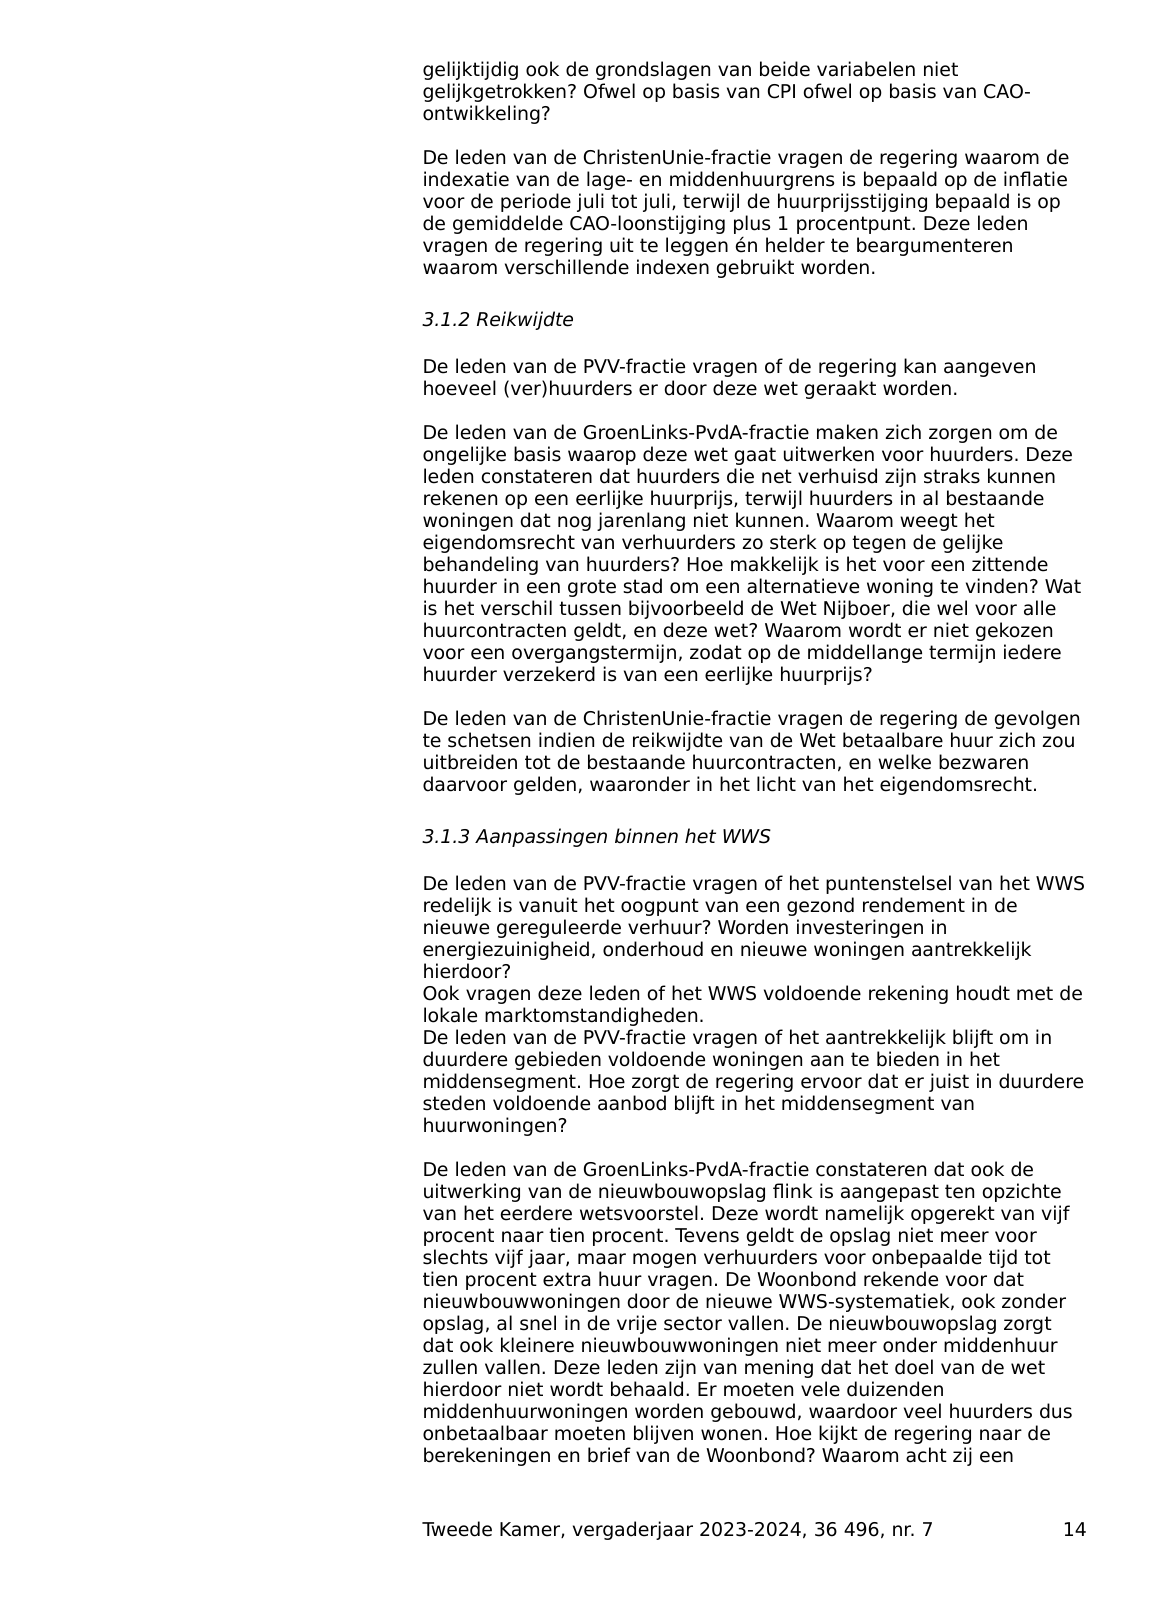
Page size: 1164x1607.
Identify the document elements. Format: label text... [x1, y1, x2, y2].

text gelijktijdig ook de grondslagen van beide variabelen niet gelijkgetrokken? Ofwel op basis van CPI ofwel op basis van CAO-ontwikkeling? [422, 59, 1087, 125]
text De leden van de ChristenUnie-fractie vragen de regering de gevolgen te schetsen indien de reikwijdte van de Wet betaalbare huur zich zou uitbreiden tot de bestaande huurcontracten, en welke bezwaren daarvoor gelden, waaronder in het licht van het eigendomsrecht. [422, 708, 1087, 796]
text De leden van de ChristenUnie-fractie vragen de regering waarom de indexatie van de lage- en middenhuurgrens is bepaald op de inflatie voor de periode juli tot juli, terwijl de huurprijsstijging bepaald is op de gemiddelde CAO-loonstijging plus 1 procentpunt. Deze leden vragen de regering uit te leggen én helder te beargumenteren waarom verschillende indexen gebruikt worden. [422, 147, 1087, 279]
text De leden van de GroenLinks-PvdA-fractie maken zich zorgen om de ongelijke basis waarop deze wet gaat uitwerken voor huurders. Deze leden constateren dat huurders die net verhuisd zijn straks kunnen rekenen op een eerlijke huurprijs, terwijl huurders in al bestaande woningen dat nog jarenlang niet kunnen. Waarom weegt het eigendomsrecht van verhuurders zo sterk op tegen de gelijke behandeling van huurders? Hoe makkelijk is het voor een zittende huurder in een grote stad om een alternatieve woning te vinden? Wat is het verschil tussen bijvoorbeeld de Wet Nijboer, die wel voor alle huurcontracten geldt, en deze wet? Waarom wordt er niet gekozen voor een overgangstermijn, zodat op de middellange termijn iedere huurder verzekerd is van een eerlijke huurprijs? [422, 422, 1087, 686]
text De leden van de PVV-fractie vragen of het aantrekkelijk blijft om in duurdere gebieden voldoende woningen aan te bieden in het middensegment. Hoe zorgt de regering ervoor dat er juist in duurdere steden voldoende aanbod blijft in het middensegment van huurwoningen? [422, 1027, 1087, 1137]
text De leden van de PVV-fractie vragen of de regering kan aangeven hoeveel (ver)huurders er door deze wet geraakt worden. [422, 356, 1087, 400]
text De leden van de GroenLinks-PvdA-fractie constateren dat ook de uitwerking van de nieuwbouwopslag flink is aangepast ten opzichte van het eerdere wetsvoorstel. Deze wordt namelijk opgerekt van vijf procent naar tien procent. Tevens geldt de opslag niet meer voor slechts vijf jaar, maar mogen verhuurders voor onbepaalde tijd tot tien procent extra huur vragen. De Woonbond rekende voor dat nieuwbouwwoningen door de nieuwe WWS-systematiek, ook zonder opslag, al snel in de vrije sector vallen. De nieuwbouwopslag zorgt dat ook kleinere nieuwbouwwoningen niet meer onder middenhuur zullen vallen. Deze leden zijn van mening dat het doel van de wet hierdoor niet wordt behaald. Er moeten vele duizenden middenhuurwoningen worden gebouwd, waardoor veel huurders dus onbetaalbaar moeten blijven wonen. Hoe kijkt de regering naar de berekeningen en brief van de Woonbond? Waarom acht zij een [422, 1159, 1087, 1467]
text De leden van de PVV-fractie vragen of het puntenstelsel van het WWS redelijk is vanuit het oogpunt van een gezond rendement in de nieuwe gereguleerde verhuur? Worden investeringen in energiezuinigheid, onderhoud en nieuwe woningen aantrekkelijk hierdoor? [422, 873, 1087, 983]
subtitle 3.1.2 Reikwijdte [422, 309, 1087, 331]
subtitle 3.1.3 Aanpassingen binnen het WWS [422, 826, 1087, 848]
text Ook vragen deze leden of het WWS voldoende rekening houdt met de lokale marktomstandigheden. [422, 983, 1087, 1027]
